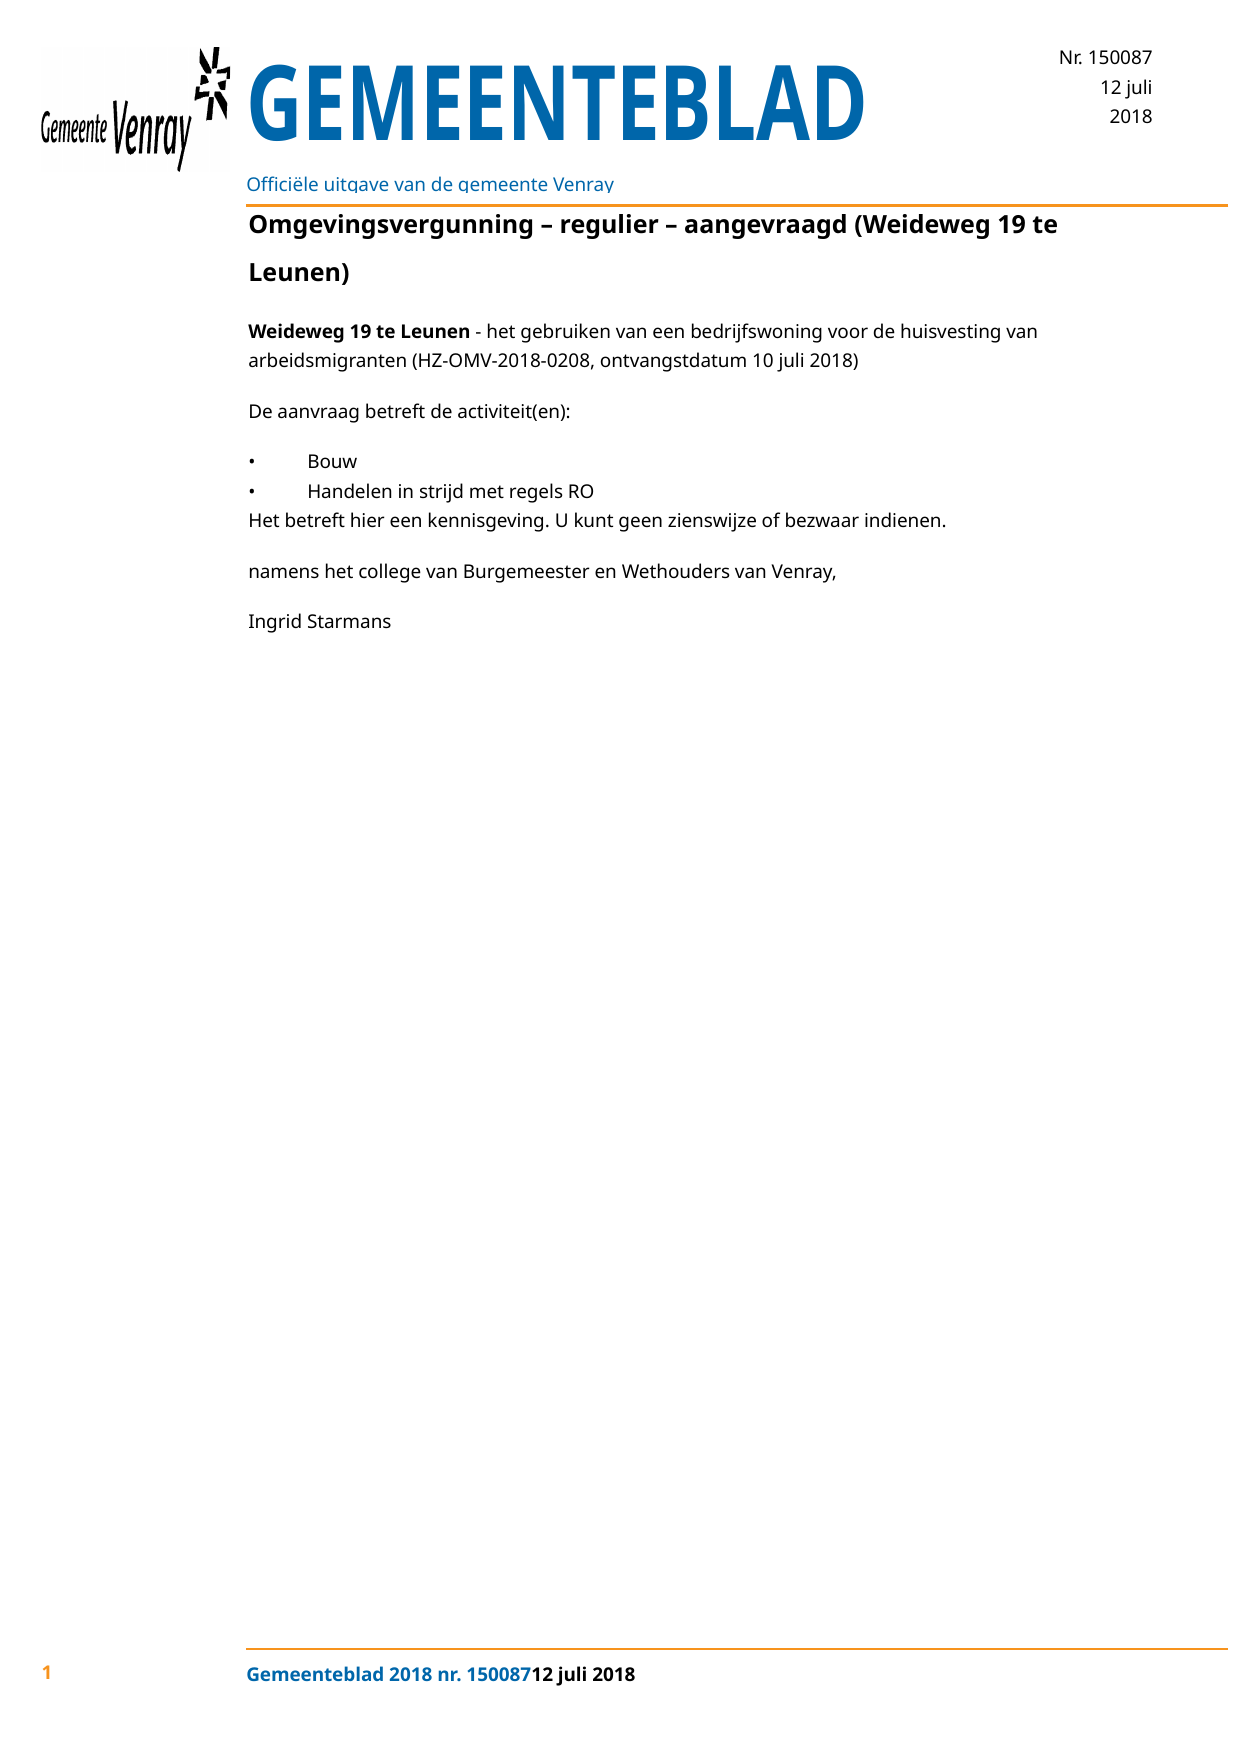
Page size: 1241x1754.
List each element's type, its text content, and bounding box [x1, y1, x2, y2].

picture [41, 47, 231, 172]
text De aanvraag betreft de activiteit(en): [248, 398, 1152, 424]
text Het betreft hier een kennisgeving. U kunt geen zienswijze of bezwaar indienen. [248, 507, 1152, 533]
text namens het college van Burgemeester en Wethouders van Venray, [248, 558, 1152, 584]
list Bouw [248, 448, 1152, 474]
text Omgevingsvergunning – regulier – aangevraagd (Weideweg 19 te Leunen) [248, 207, 1152, 288]
text Ingrid Starmans [248, 608, 1152, 634]
list Handelen in strijd met regels RO [248, 478, 1152, 504]
text Weideweg 19 te Leunen - het gebruiken van een bedrijfswoning voor de huisvesting van arbeidsmigranten (HZ-OMV-2018-0208, ontvangstdatum 10 juli 2018) [248, 318, 1152, 373]
